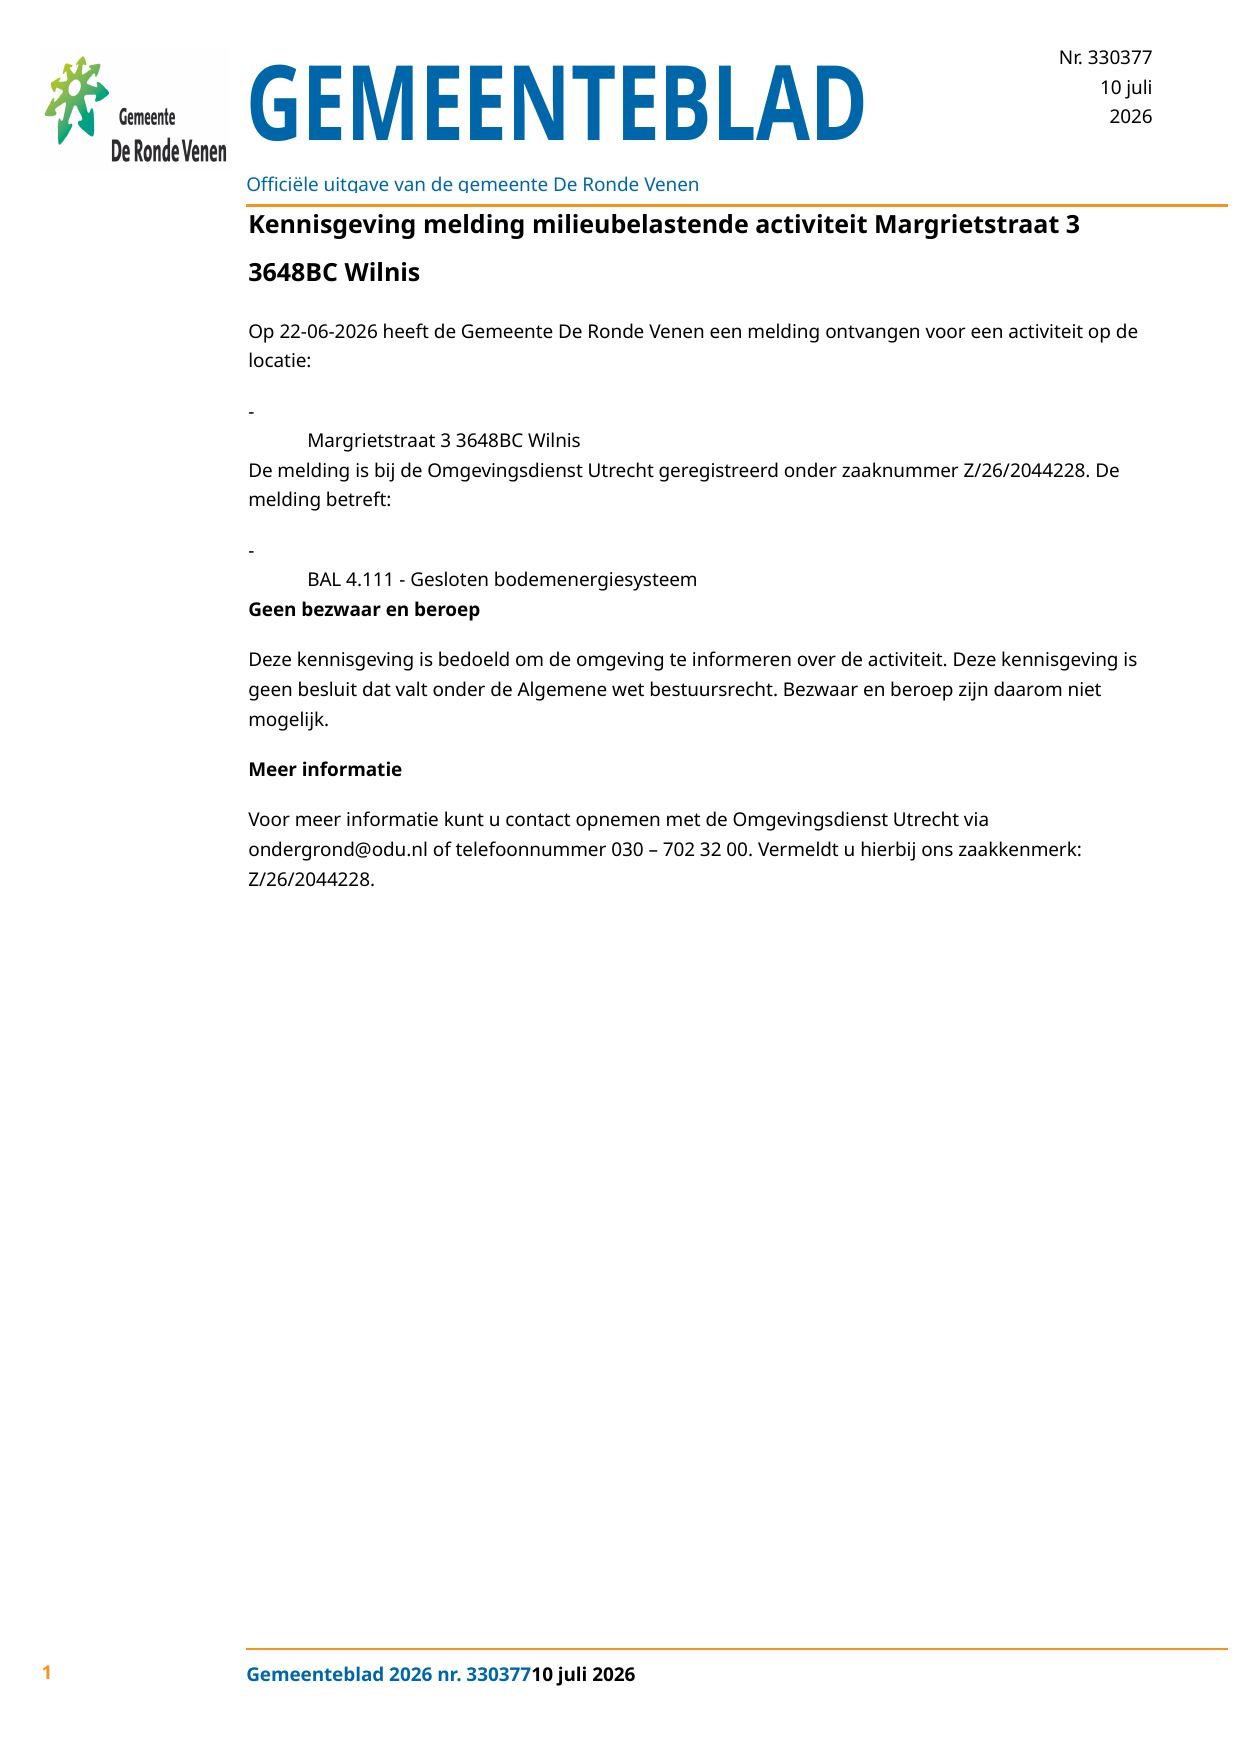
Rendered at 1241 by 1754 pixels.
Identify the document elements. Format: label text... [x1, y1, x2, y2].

list BAL 4.111 - Gesloten bodemenergiesysteem [248, 567, 1152, 592]
text Meer informatie [248, 756, 1152, 782]
text Deze kennisgeving is bedoeld om de omgeving te informeren over de activiteit. Deze kennisgeving is geen besluit dat valt onder de Algemene wet bestuursrecht. Bezwaar en beroep zijn daarom niet mogelijk. [248, 647, 1152, 732]
text De melding is bij de Omgevingsdienst Utrecht geregistreerd onder zaaknummer Z/26/2044228. De melding betreft: [248, 457, 1152, 512]
text Geen bezwaar en beroep [248, 596, 1152, 622]
text Op 22-06-2026 heeft de Gemeente De Ronde Venen een melding ontvangen voor een activiteit op de locatie: [248, 318, 1152, 373]
text Kennisgeving melding milieubelastende activiteit Margrietstraat 3 3648BC Wilnis [248, 207, 1152, 288]
text Voor meer informatie kunt u contact opnemen met de Omgevingsdienst Utrecht via ondergrond@odu.nl of telefoonnummer 030 – 702 32 00. Vermeldt u hierbij ons zaakkenmerk: Z/26/2044228. [248, 807, 1152, 892]
list Margrietstraat 3 3648BC Wilnis [248, 427, 1152, 453]
picture [41, 47, 231, 172]
